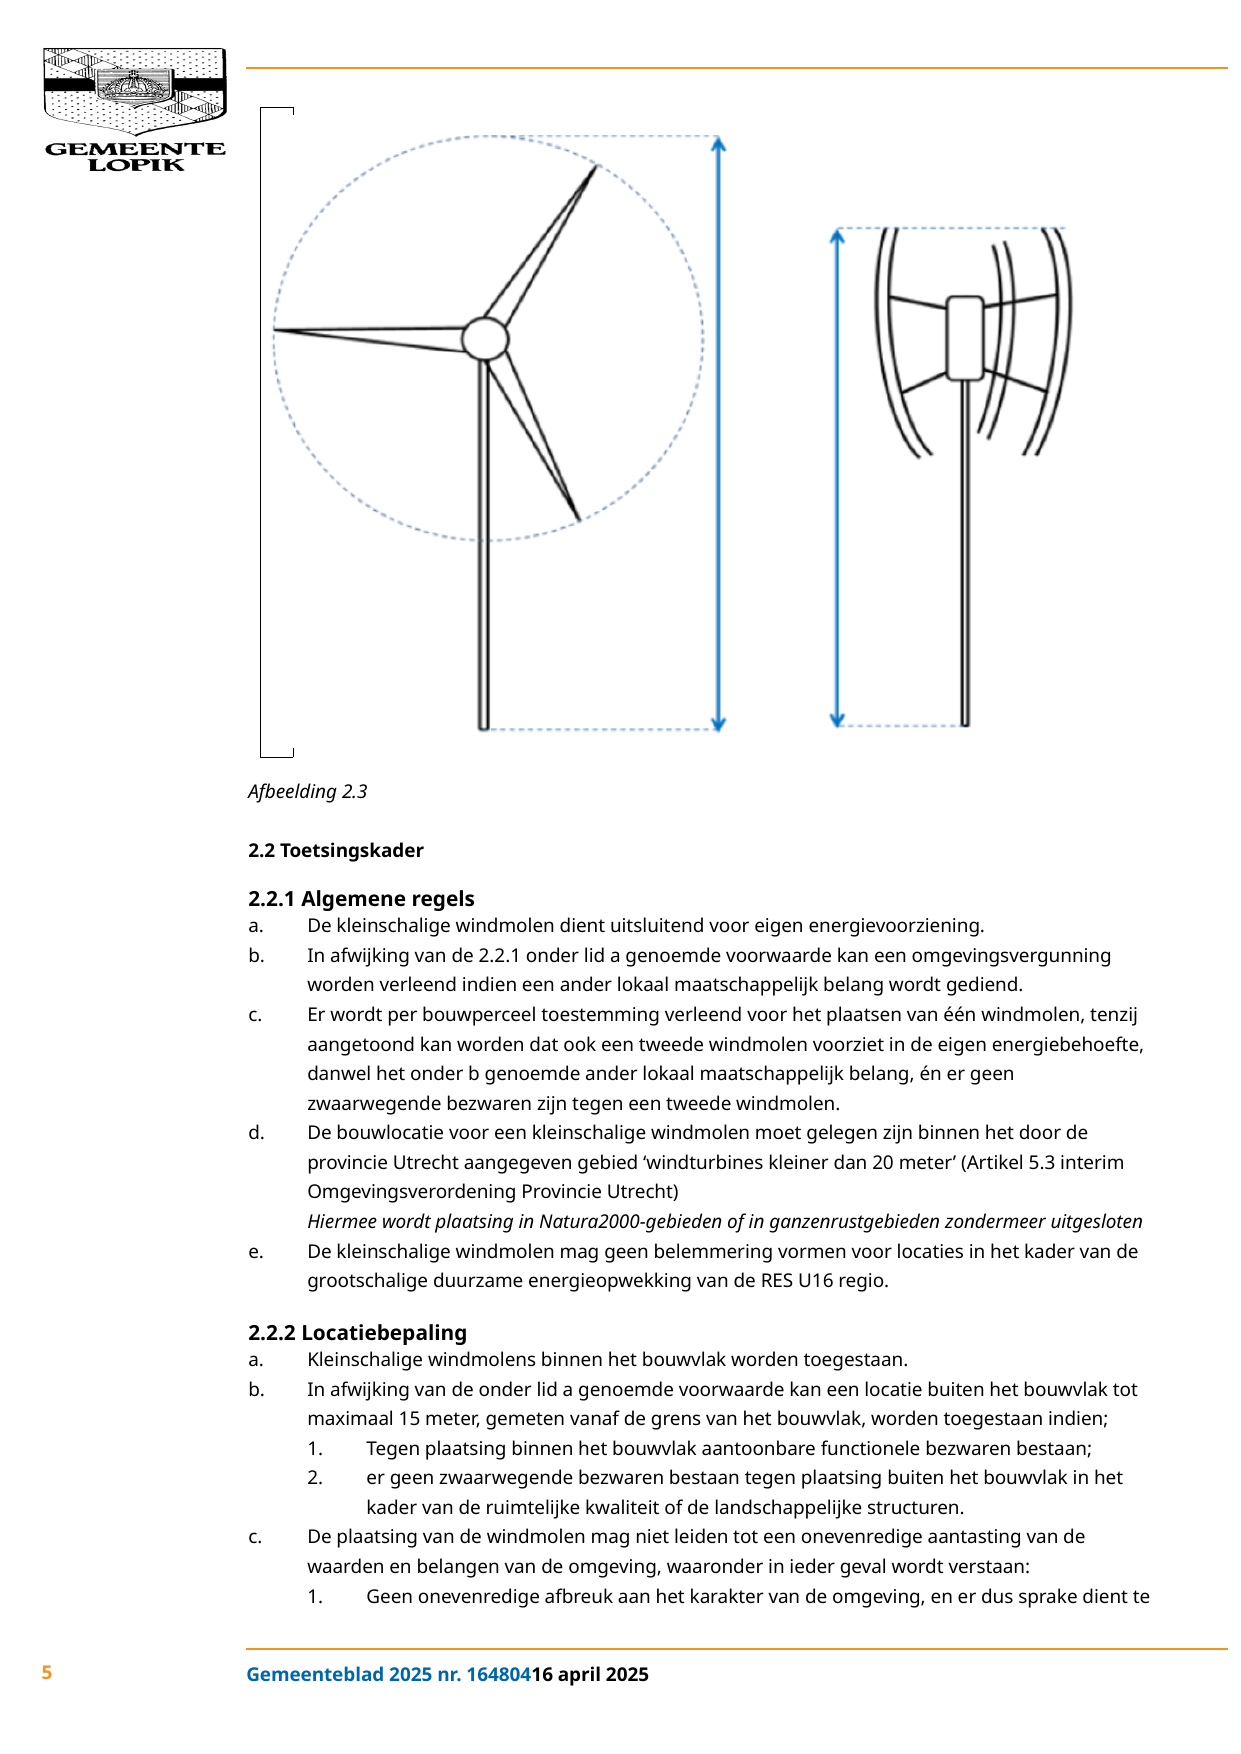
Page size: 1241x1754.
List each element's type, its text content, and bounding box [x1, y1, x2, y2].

list Geen onevenredige afbreuk aan het karakter van de omgeving, en er dus sprake dient te [307, 1583, 1152, 1609]
picture [268, 115, 1173, 748]
text 2.2 Toetsingskader [248, 837, 1152, 863]
list De bouwlocatie voor een kleinschalige windmolen moet gelegen zijn binnen het door de provincie Utrecht aangegeven gebied ‘windturbines kleiner dan 20 meter’ (Artikel 5.3 interim Omgevingsverordening Provincie Utrecht) [248, 1119, 1152, 1204]
list Hiermee wordt plaatsing in Natura2000-gebieden of in ganzenrustgebieden zondermeer uitgesloten [248, 1208, 1152, 1234]
text 2.2.1 Algemene regels [248, 884, 1152, 912]
list In afwijking van de 2.2.1 onder lid a genoemde voorwaarde kan een omgevingsvergunning worden verleend indien een ander lokaal maatschappelijk belang wordt gediend. [248, 942, 1152, 997]
list Tegen plaatsing binnen het bouwvlak aantoonbare functionele bezwaren bestaan; [307, 1435, 1152, 1461]
list er geen zwaarwegende bezwaren bestaan tegen plaatsing buiten het bouwvlak in het kader van de ruimtelijke kwaliteit of de landschappelijke structuren. [307, 1464, 1152, 1520]
list In afwijking van de onder lid a genoemde voorwaarde kan een locatie buiten het bouwvlak tot maximaal 15 meter, gemeten vanaf de grens van het bouwvlak, worden toegestaan indien; [248, 1376, 1152, 1431]
list De kleinschalige windmolen dient uitsluitend voor eigen energievoorziening. [248, 912, 1152, 938]
list De kleinschalige windmolen mag geen belemmering vormen voor locaties in het kader van de grootschalige duurzame energieopwekking van de RES U16 regio. [248, 1238, 1152, 1293]
list De plaatsing van de windmolen mag niet leiden tot een onevenredige aantasting van de waarden en belangen van de omgeving, waaronder in ieder geval wordt verstaan: [248, 1524, 1152, 1579]
text Afbeelding 2.3 [248, 778, 1152, 804]
text 2.2.2 Locatiebepaling [248, 1318, 1152, 1346]
list Kleinschalige windmolens binnen het bouwvlak worden toegestaan. [248, 1346, 1152, 1372]
picture [41, 47, 231, 172]
list Er wordt per bouwperceel toestemming verleend voor het plaatsen van één windmolen, tenzij aangetoond kan worden dat ook een tweede windmolen voorziet in de eigen energiebehoefte, danwel het onder b genoemde ander lokaal maatschappelijk belang, én er geen zwaarwegende bezwaren zijn tegen een tweede windmolen. [248, 1001, 1152, 1116]
